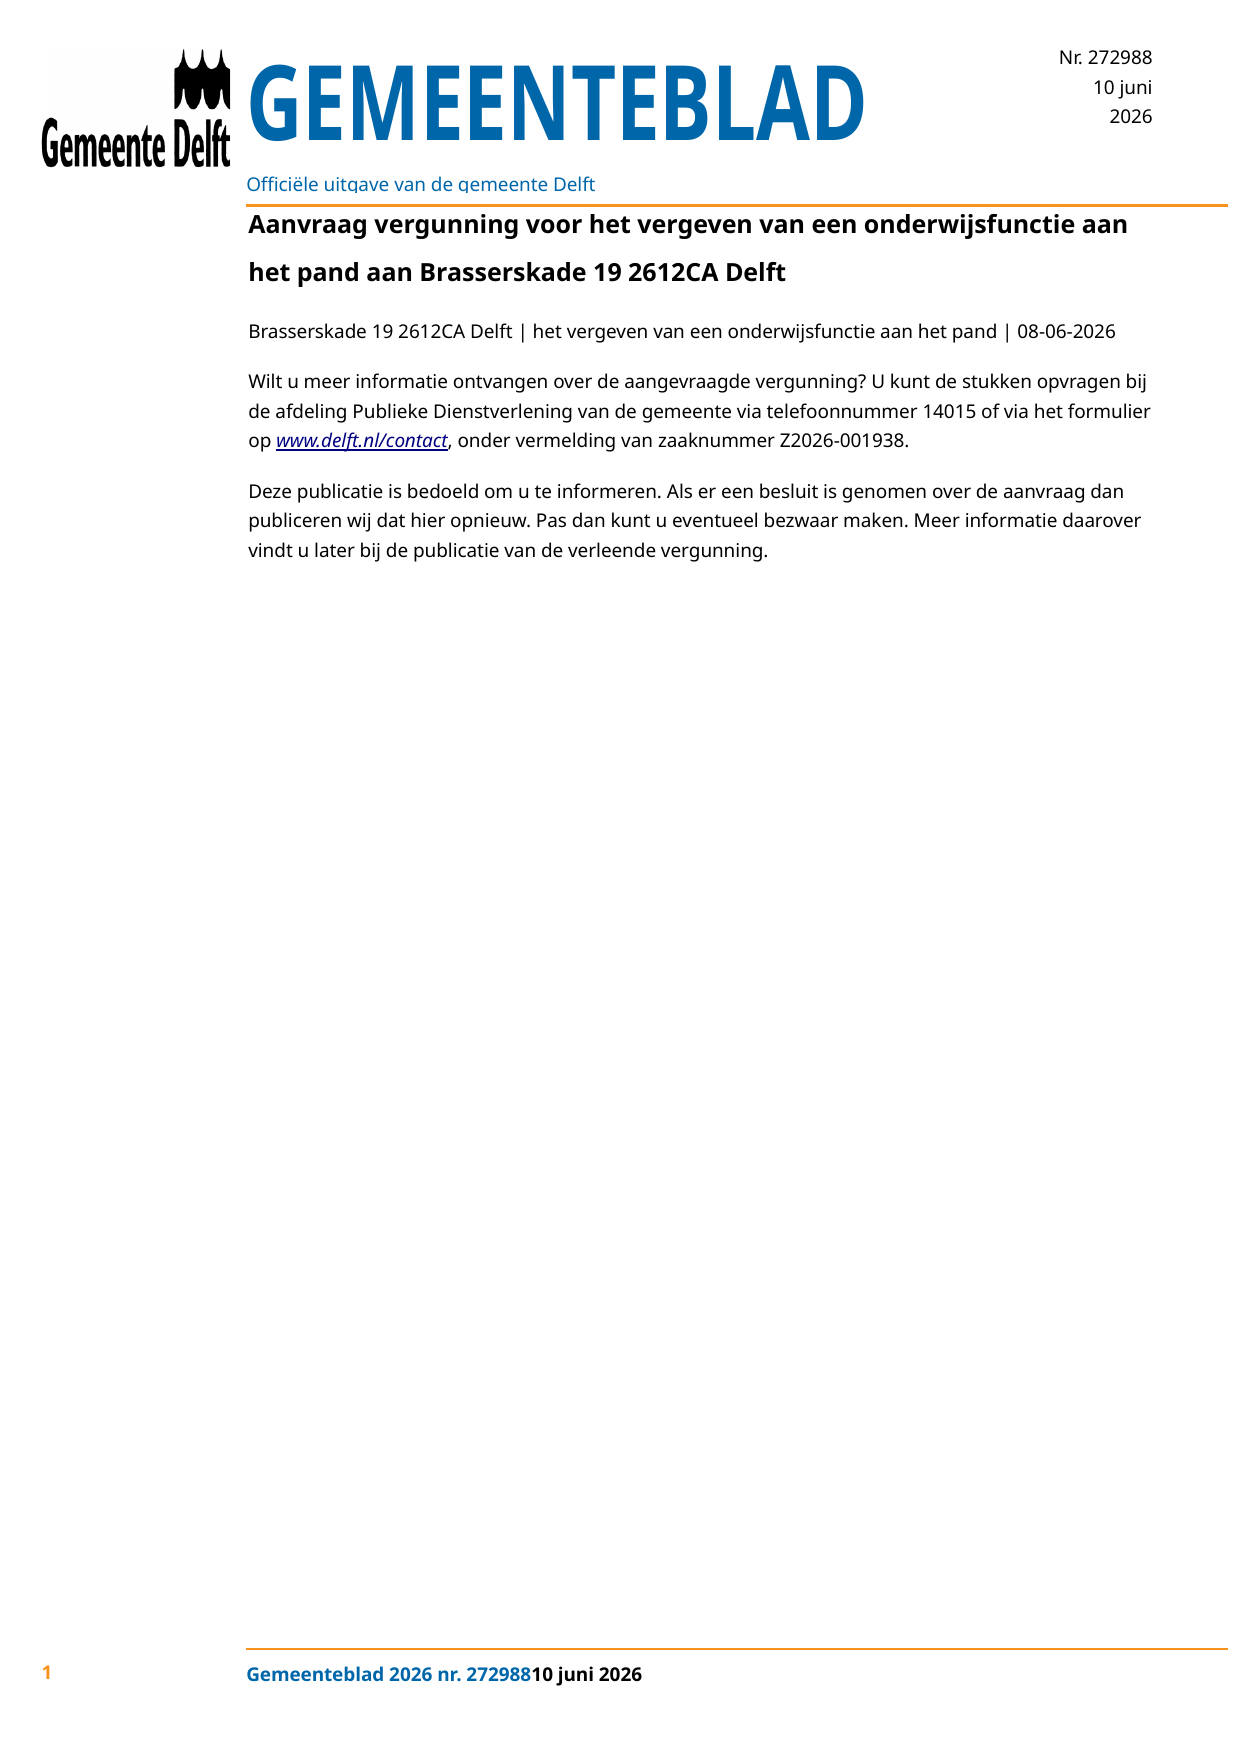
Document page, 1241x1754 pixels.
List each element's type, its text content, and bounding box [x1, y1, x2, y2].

text Deze publicatie is bedoeld om u te informeren. Als er een besluit is genomen over de aanvraag dan publiceren wij dat hier opnieuw. Pas dan kunt u eventueel bezwaar maken. Meer informatie daarover vindt u later bij de publicatie van de verleende vergunning. [248, 478, 1152, 563]
text Wilt u meer informatie ontvangen over de aangevraagde vergunning? U kunt de stukken opvragen bij de afdeling Publieke Dienstverlening van de gemeente via telefoonnummer 14015 of via het formulier op www.delft.nl/contact, onder vermelding van zaaknummer Z2026-001938. [248, 368, 1152, 453]
text Aanvraag vergunning voor het vergeven van een onderwijsfunctie aan het pand aan Brasserskade 19 2612CA Delft [248, 207, 1152, 288]
picture [41, 47, 231, 172]
text Brasserskade 19 2612CA Delft | het vergeven van een onderwijsfunctie aan het pand | 08-06-2026 [248, 318, 1152, 344]
